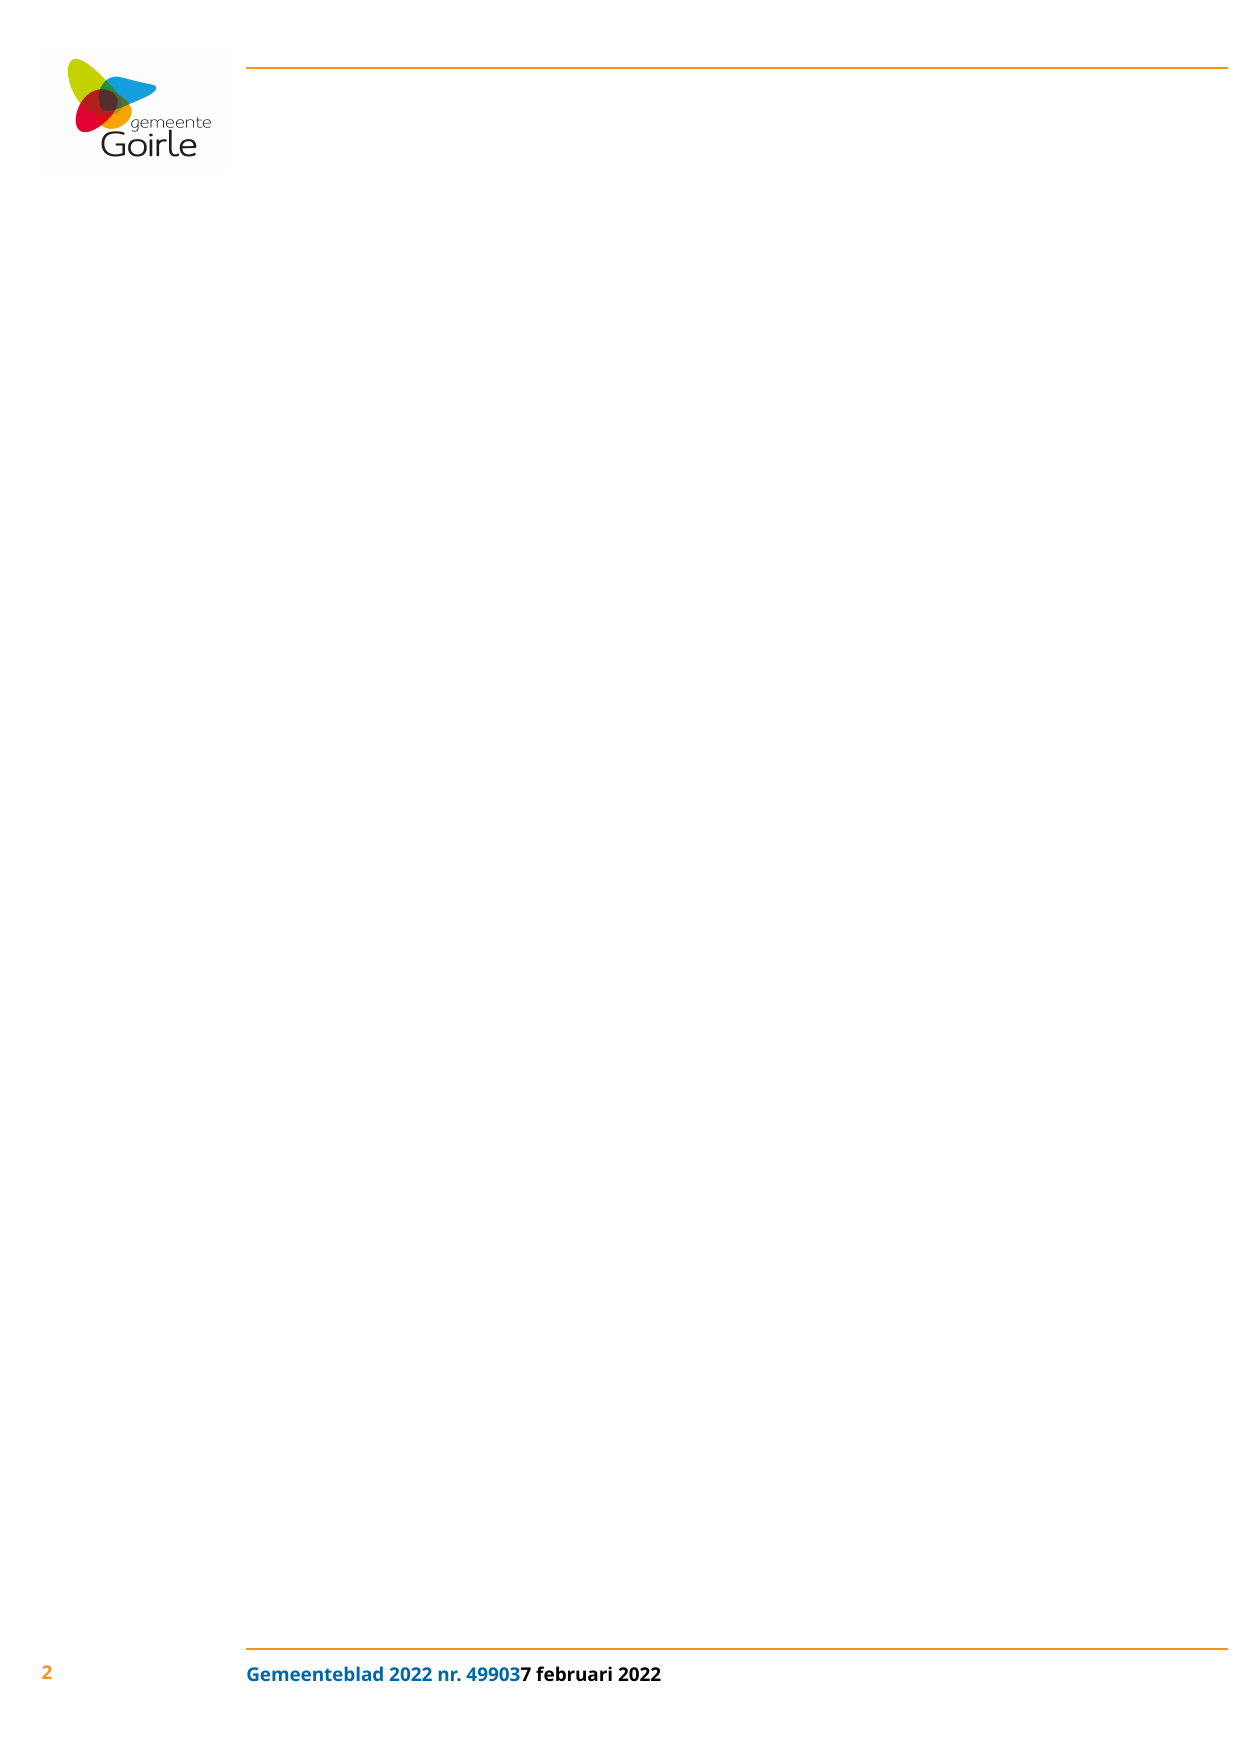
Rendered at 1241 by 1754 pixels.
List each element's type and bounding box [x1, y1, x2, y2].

picture [41, 47, 231, 172]
